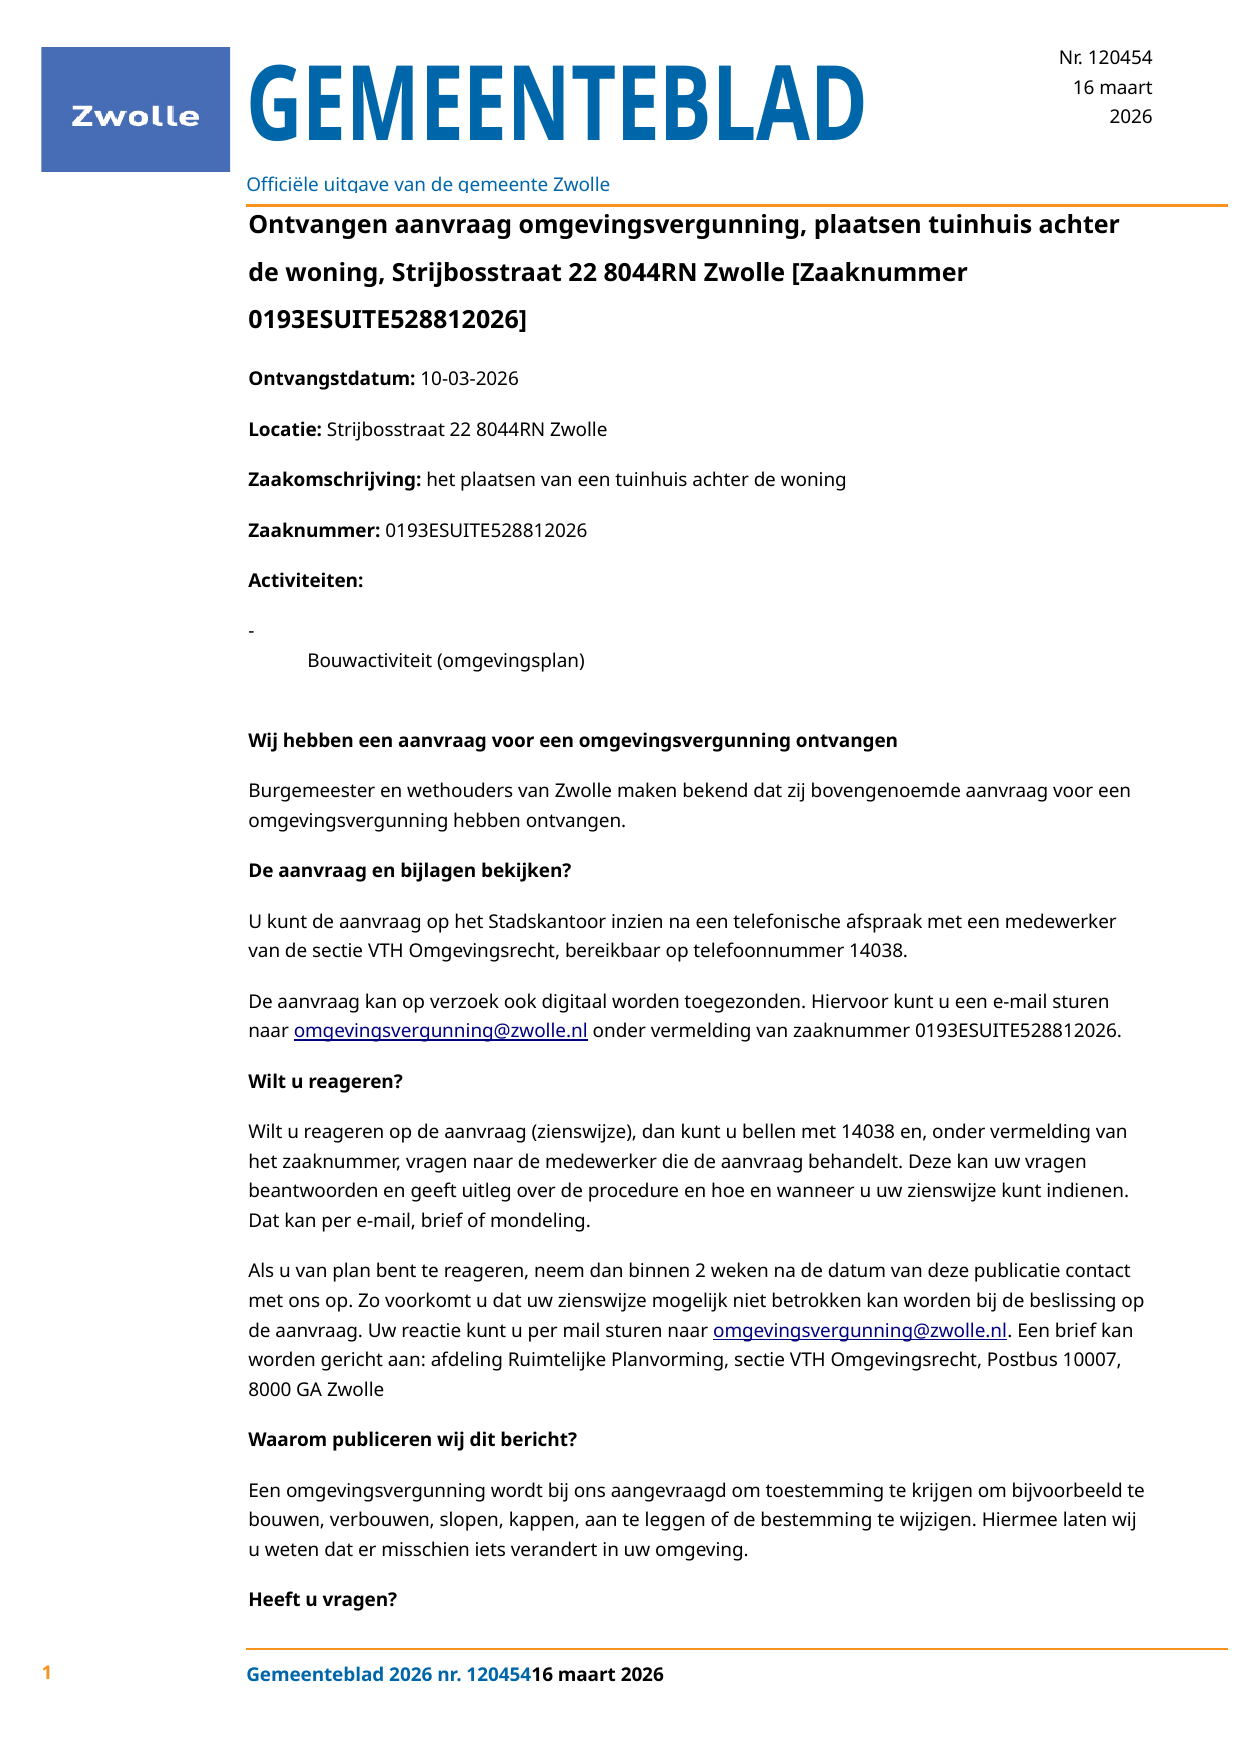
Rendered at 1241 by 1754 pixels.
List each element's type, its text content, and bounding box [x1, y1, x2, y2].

text Ontvangen aanvraag omgevingsvergunning, plaatsen tuinhuis achter de woning, Strijbosstraat 22 8044RN Zwolle [Zaaknummer 0193ESUITE528812026] [248, 207, 1152, 336]
text Wilt u reageren? [248, 1068, 1152, 1094]
text Als u van plan bent te reageren, neem dan binnen 2 weken na de datum van deze publicatie contact met ons op. Zo voorkomt u dat uw zienswijze mogelijk niet betrokken kan worden bij de beslissing op de aanvraag. Uw reactie kunt u per mail sturen naar omgevingsvergunning@zwolle.nl. Een brief kan worden gericht aan: afdeling Ruimtelijke Planvorming, sectie VTH Omgevingsrecht, Postbus 10007, 8000 GA Zwolle [248, 1258, 1152, 1402]
text Een omgevingsvergunning wordt bij ons aangevraagd om toestemming te krijgen om bijvoorbeeld te bouwen, verbouwen, slopen, kappen, aan te leggen of de bestemming te wijzigen. Hiermee laten wij u weten dat er misschien iets verandert in uw omgeving. [248, 1477, 1152, 1562]
text Zaaknummer: 0193ESUITE528812026 [248, 517, 1152, 542]
text Ontvangstdatum: 10-03-2026 [248, 366, 1152, 391]
text Zaakomschrijving: het plaatsen van een tuinhuis achter de woning [248, 466, 1152, 492]
text Wilt u reageren op de aanvraag (zienswijze), dan kunt u bellen met 14038 en, onder vermelding van het zaaknummer, vragen naar de medewerker die de aanvraag behandelt. Deze kan uw vragen beantwoorden en geeft uitleg over de procedure en hoe en wanneer u uw zienswijze kunt indienen. Dat kan per e-mail, brief of mondeling. [248, 1118, 1152, 1233]
text Wij hebben een aanvraag voor een omgevingsvergunning ontvangen [248, 727, 1152, 753]
text De aanvraag en bijlagen bekijken? [248, 858, 1152, 883]
text U kunt de aanvraag op het Stadskantoor inzien na een telefonische afspraak met een medewerker van de sectie VTH Omgevingsrecht, bereikbaar op telefoonnummer 14038. [248, 908, 1152, 963]
picture [41, 47, 231, 172]
list Bouwactiviteit (omgevingsplan) [248, 647, 1152, 673]
text Burgemeester en wethouders van Zwolle maken bekend dat zij bovengenoemde aanvraag voor een omgevingsvergunning hebben ontvangen. [248, 778, 1152, 833]
text Waarom publiceren wij dit bericht? [248, 1426, 1152, 1452]
text De aanvraag kan op verzoek ook digitaal worden toegezonden. Hiervoor kunt u een e-mail sturen naar omgevingsvergunning@zwolle.nl onder vermelding van zaaknummer 0193ESUITE528812026. [248, 988, 1152, 1043]
text Activiteiten: [248, 567, 1152, 593]
text Heeft u vragen? [248, 1586, 1152, 1612]
text Locatie: Strijbosstraat 22 8044RN Zwolle [248, 416, 1152, 442]
